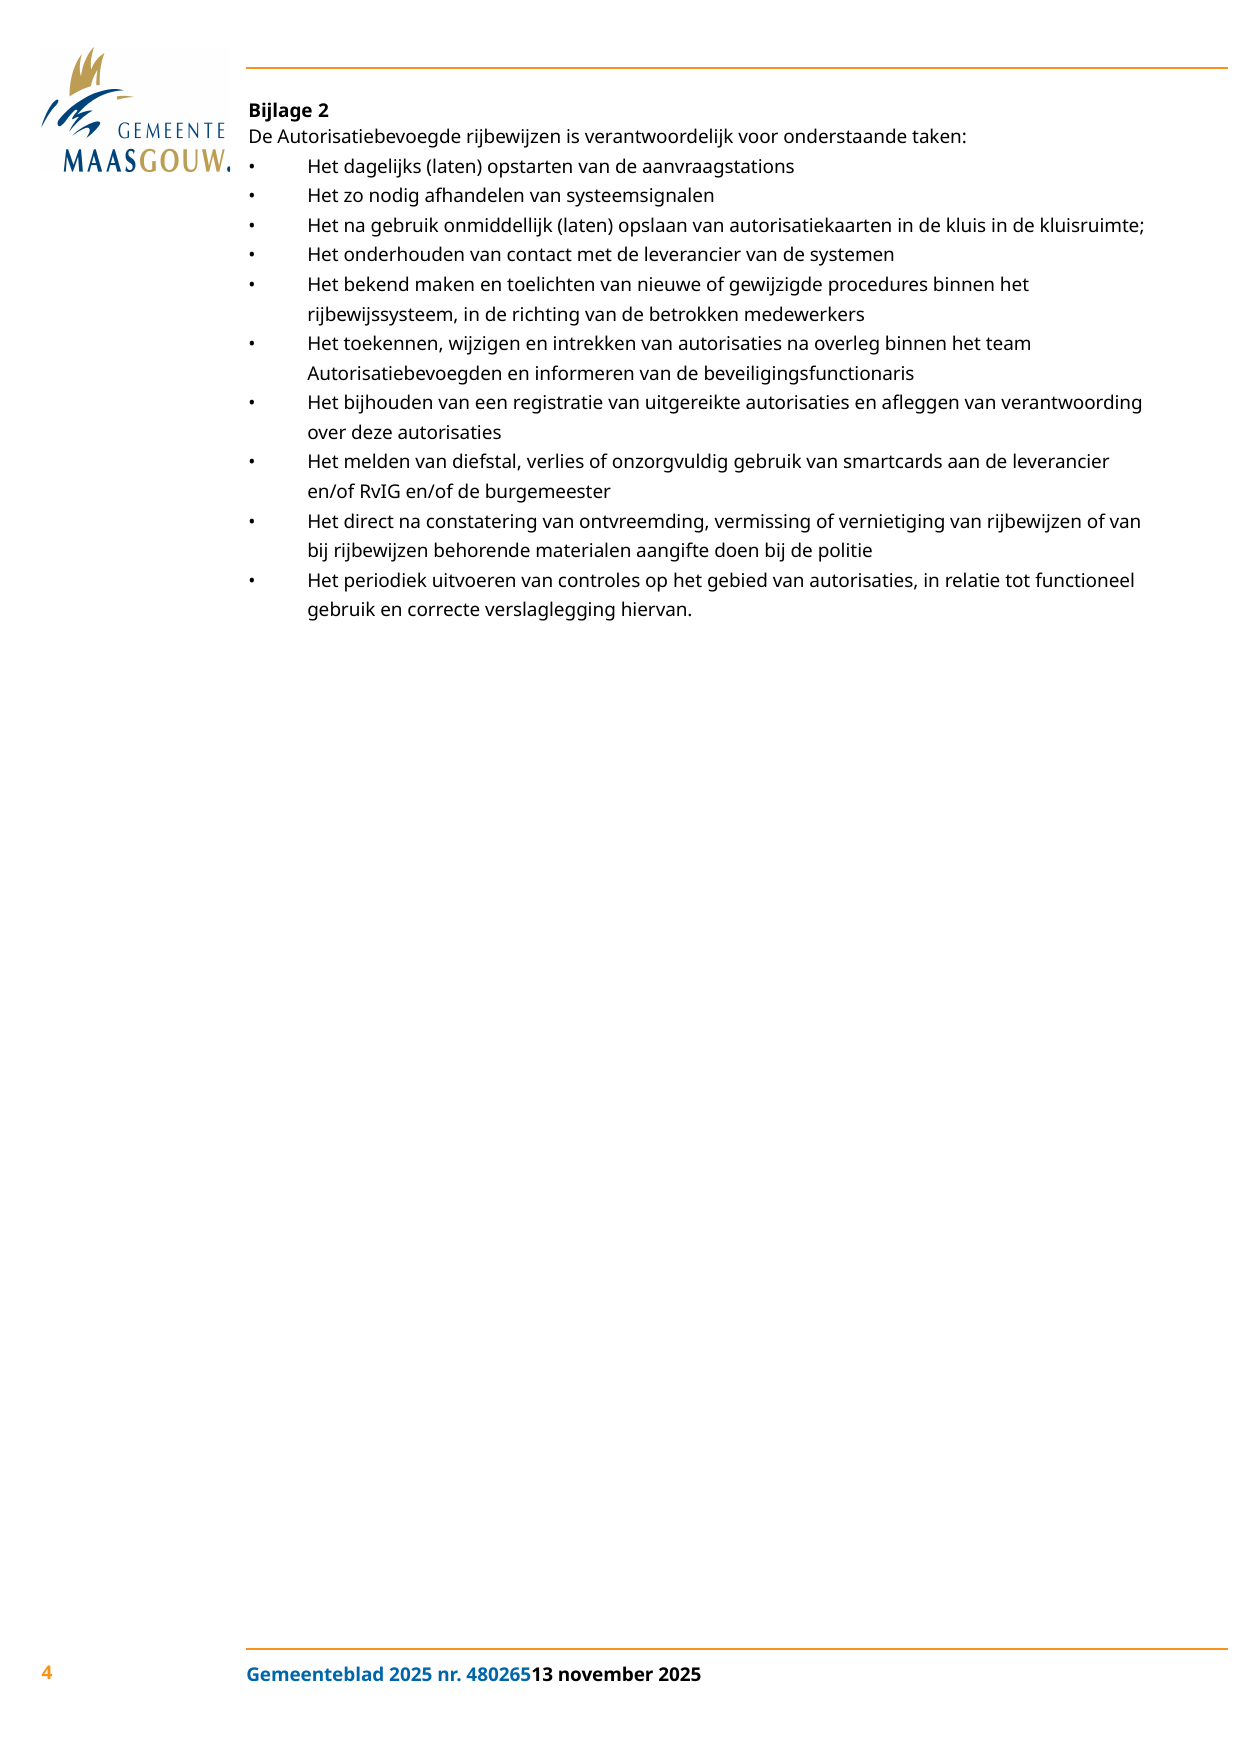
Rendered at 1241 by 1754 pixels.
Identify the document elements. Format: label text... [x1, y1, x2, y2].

picture [41, 47, 231, 172]
list Het dagelijks (laten) opstarten van de aanvraagstations [248, 153, 1152, 179]
list Het melden van diefstal, verlies of onzorgvuldig gebruik van smartcards aan de leverancier en/of RvIG en/of de burgemeester [248, 449, 1152, 504]
text De Autorisatiebevoegde rijbewijzen is verantwoordelijk voor onderstaande taken: [248, 123, 1152, 149]
list Het na gebruik onmiddellijk (laten) opslaan van autorisatiekaarten in de kluis in de kluisruimte; [248, 212, 1152, 238]
text Bijlage 2 [248, 95, 1152, 123]
list Het toekennen, wijzigen en intrekken van autorisaties na overleg binnen het team Autorisatiebevoegden en informeren van de beveiligingsfunctionaris [248, 330, 1152, 386]
list Het onderhouden van contact met de leverancier van de systemen [248, 242, 1152, 267]
list Het bekend maken en toelichten van nieuwe of gewijzigde procedures binnen het rijbewijssysteem, in de richting van de betrokken medewerkers [248, 271, 1152, 327]
list Het bijhouden van een registratie van uitgereikte autorisaties en afleggen van verantwoording over deze autorisaties [248, 389, 1152, 445]
list Het periodiek uitvoeren van controles op het gebied van autorisaties, in relatie tot functioneel gebruik en correcte verslaglegging hiervan. [248, 567, 1152, 622]
list Het direct na constatering van ontvreemding, vermissing of vernietiging van rijbewijzen of van bij rijbewijzen behorende materialen aangifte doen bij de politie [248, 508, 1152, 563]
list Het zo nodig afhandelen van systeemsignalen [248, 182, 1152, 208]
